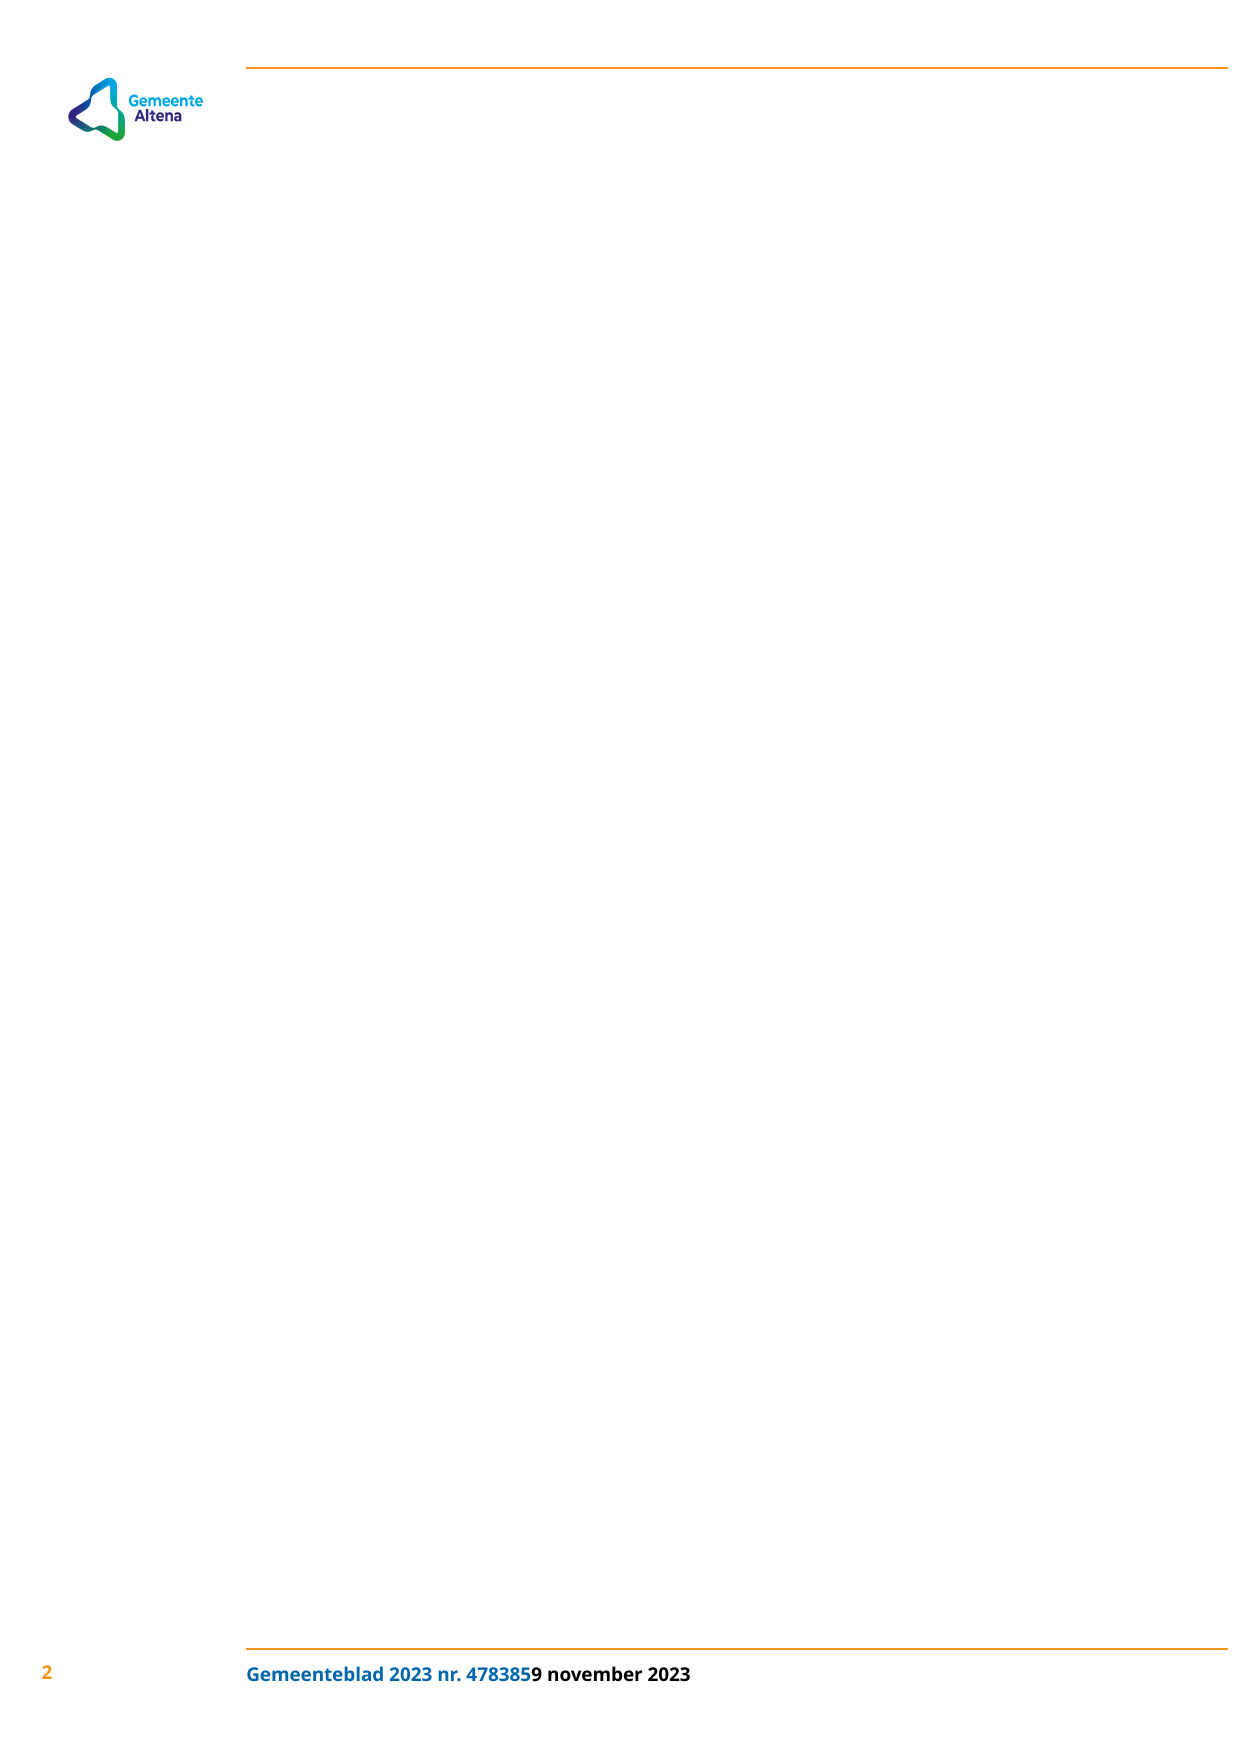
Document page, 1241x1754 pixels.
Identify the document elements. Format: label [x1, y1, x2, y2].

picture [41, 47, 231, 172]
